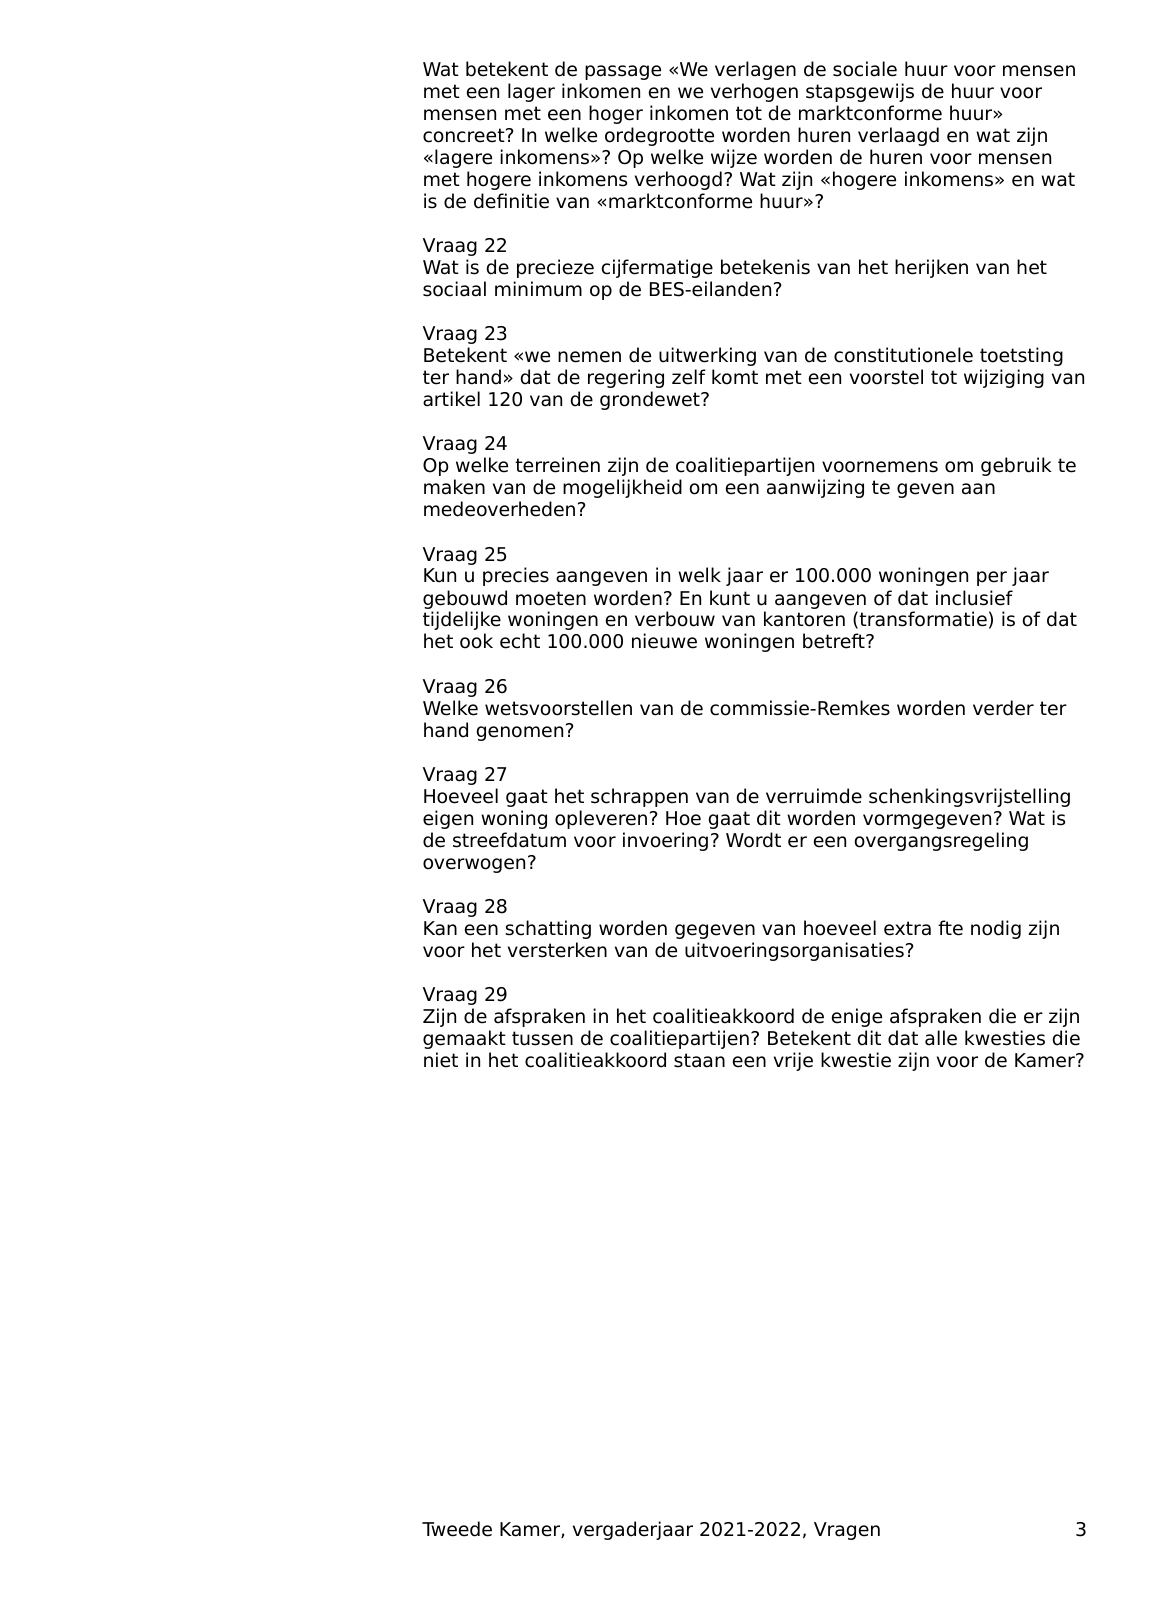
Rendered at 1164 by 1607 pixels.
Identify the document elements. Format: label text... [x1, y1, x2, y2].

text Vraag 27 [422, 764, 1087, 786]
text Vraag 23 [422, 323, 1087, 345]
text Vraag 24 [422, 433, 1087, 455]
text Kun u precies aangeven in welk jaar er 100.000 woningen per jaar gebouwd moeten worden? En kunt u aangeven of dat inclusief tijdelijke woningen en verbouw van kantoren (transformatie) is of dat het ook echt 100.000 nieuwe woningen betreft? [422, 565, 1087, 653]
text Betekent «we nemen de uitwerking van de constitutionele toetsting ter hand» dat de regering zelf komt met een voorstel tot wijziging van artikel 120 van de grondewet? [422, 345, 1087, 411]
text Kan een schatting worden gegeven van hoeveel extra fte nodig zijn voor het versterken van de uitvoeringsorganisaties? [422, 918, 1087, 962]
text Wat betekent de passage «We verlagen de sociale huur voor mensen met een lager inkomen en we verhogen stapsgewijs de huur voor mensen met een hoger inkomen tot de marktconforme huur» concreet? In welke ordegrootte worden huren verlaagd en wat zijn «lagere inkomens»? Op welke wijze worden de huren voor mensen met hogere inkomens verhoogd? Wat zijn «hogere inkomens» en wat is de definitie van «marktconforme huur»? [422, 59, 1087, 213]
text Welke wetsvoorstellen van de commissie-Remkes worden verder ter hand genomen? [422, 697, 1087, 741]
text Vraag 25 [422, 543, 1087, 565]
text Zijn de afspraken in het coalitieakkoord de enige afspraken die er zijn gemaakt tussen de coalitiepartijen? Betekent dit dat alle kwesties die niet in het coalitieakkoord staan een vrije kwestie zijn voor de Kamer? [422, 1006, 1087, 1072]
text Vraag 22 [422, 235, 1087, 257]
text Hoeveel gaat het schrappen van de verruimde schenkingsvrijstelling eigen woning opleveren? Hoe gaat dit worden vormgegeven? Wat is de streefdatum voor invoering? Wordt er een overgangsregeling overwogen? [422, 786, 1087, 873]
text Vraag 29 [422, 984, 1087, 1006]
text Vraag 28 [422, 896, 1087, 918]
text Vraag 26 [422, 676, 1087, 697]
text Op welke terreinen zijn de coalitiepartijen voornemens om gebruik te maken van de mogelijkheid om een aanwijzing te geven aan medeoverheden? [422, 455, 1087, 521]
text Wat is de precieze cijfermatige betekenis van het herijken van het sociaal minimum op de BES-eilanden? [422, 257, 1087, 301]
